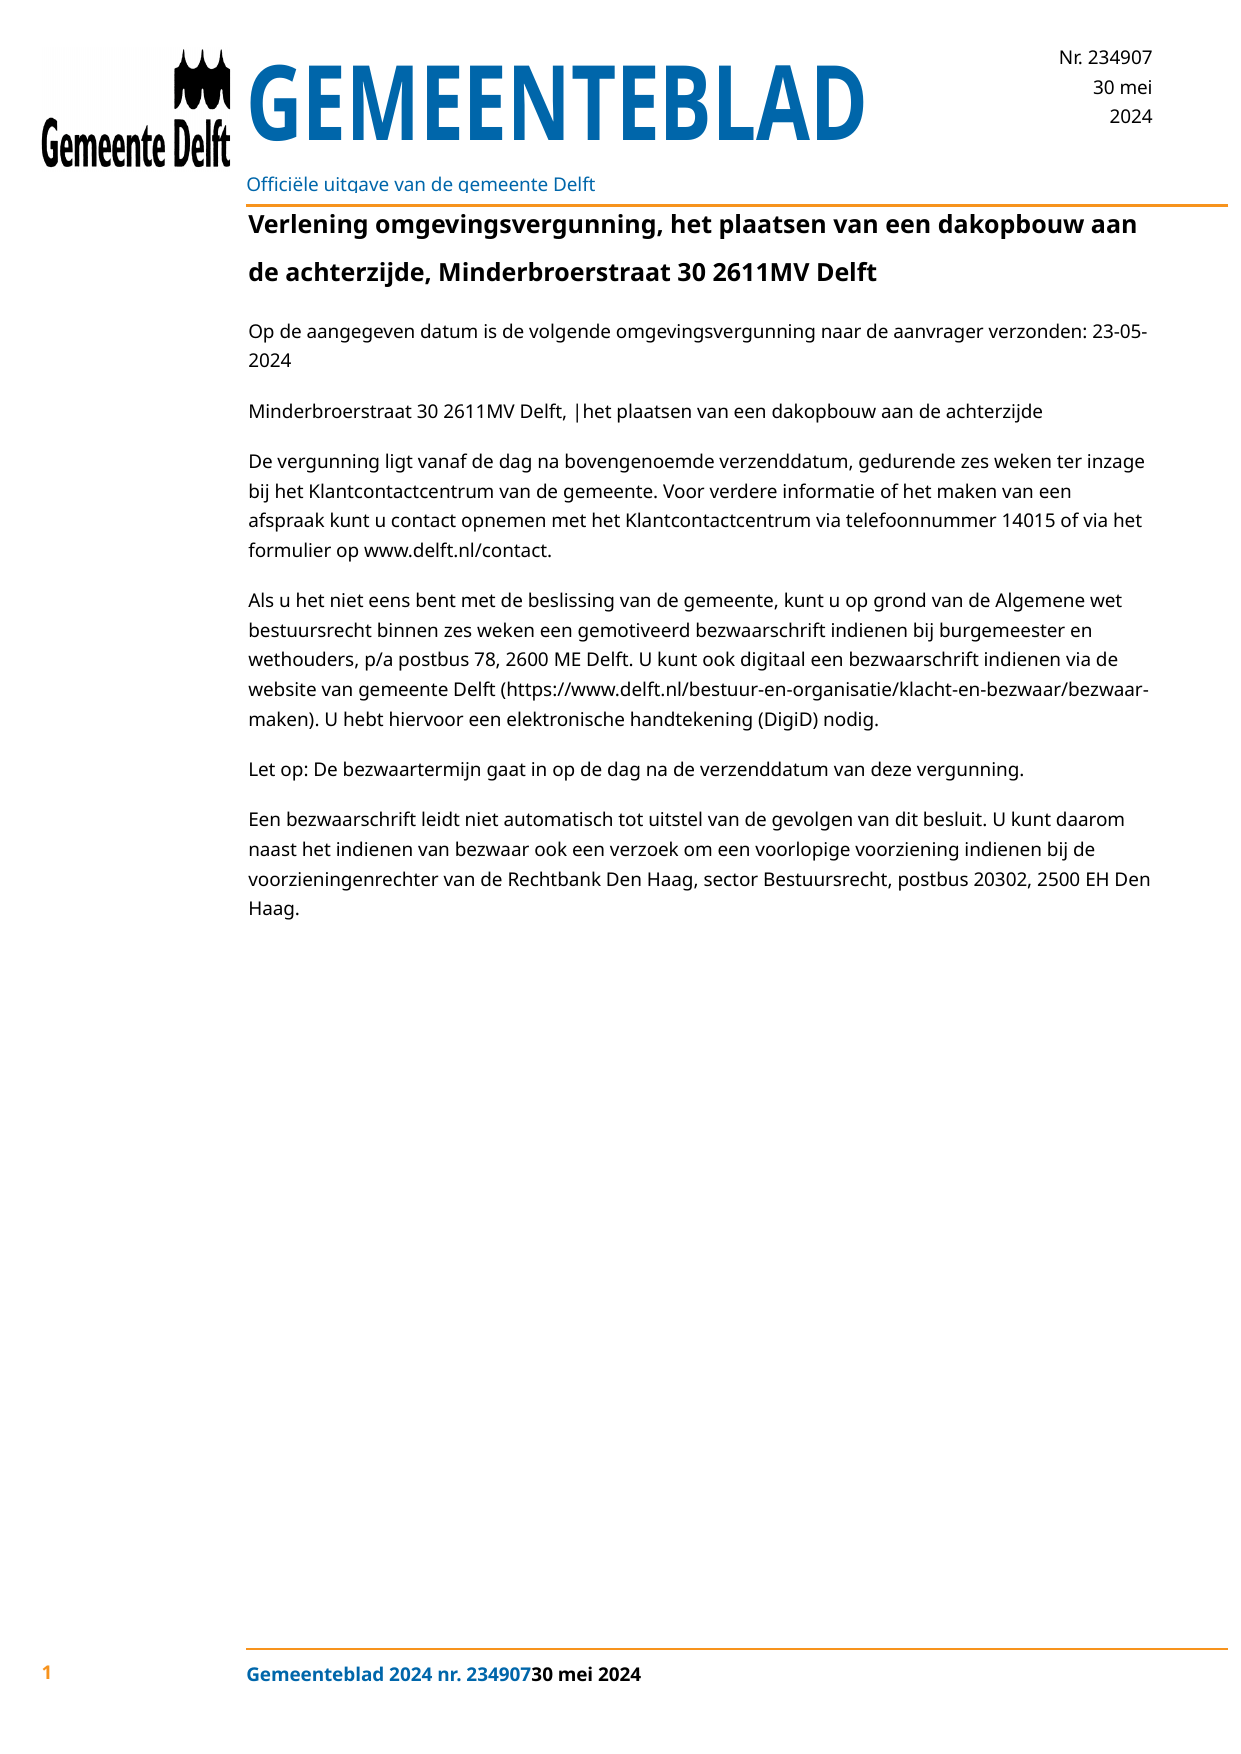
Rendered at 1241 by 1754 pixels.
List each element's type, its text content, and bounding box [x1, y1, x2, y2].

text Op de aangegeven datum is de volgende omgevingsvergunning naar de aanvrager verzonden: 23-05-2024 [248, 318, 1152, 373]
text Als u het niet eens bent met de beslissing van de gemeente, kunt u op grond van de Algemene wet bestuursrecht binnen zes weken een gemotiveerd bezwaarschrift indienen bij burgemeester en wethouders, p/a postbus 78, 2600 ME Delft. U kunt ook digitaal een bezwaarschrift indienen via de website van gemeente Delft (https://www.delft.nl/bestuur-en-organisatie/klacht-en-bezwaar/bezwaar-maken). U hebt hiervoor een elektronische handtekening (DigiD) nodig. [248, 587, 1152, 732]
picture [41, 47, 231, 172]
text Let op: De bezwaartermijn gaat in op de dag na de verzenddatum van deze vergunning. [248, 756, 1152, 782]
text Minderbroerstraat 30 2611MV Delft, |het plaatsen van een dakopbouw aan de achterzijde [248, 398, 1152, 424]
text Verlening omgevingsvergunning, het plaatsen van een dakopbouw aan de achterzijde, Minderbroerstraat 30 2611MV Delft [248, 207, 1152, 288]
text Een bezwaarschrift leidt niet automatisch tot uitstel van de gevolgen van dit besluit. U kunt daarom naast het indienen van bezwaar ook een verzoek om een voorlopige voorziening indienen bij de voorzieningenrechter van de Rechtbank Den Haag, sector Bestuursrecht, postbus 20302, 2500 EH Den Haag. [248, 807, 1152, 921]
text De vergunning ligt vanaf de dag na bovengenoemde verzenddatum, gedurende zes weken ter inzage bij het Klantcontactcentrum van de gemeente. Voor verdere informatie of het maken van een afspraak kunt u contact opnemen met het Klantcontactcentrum via telefoonnummer 14015 of via het formulier op www.delft.nl/contact. [248, 448, 1152, 563]
